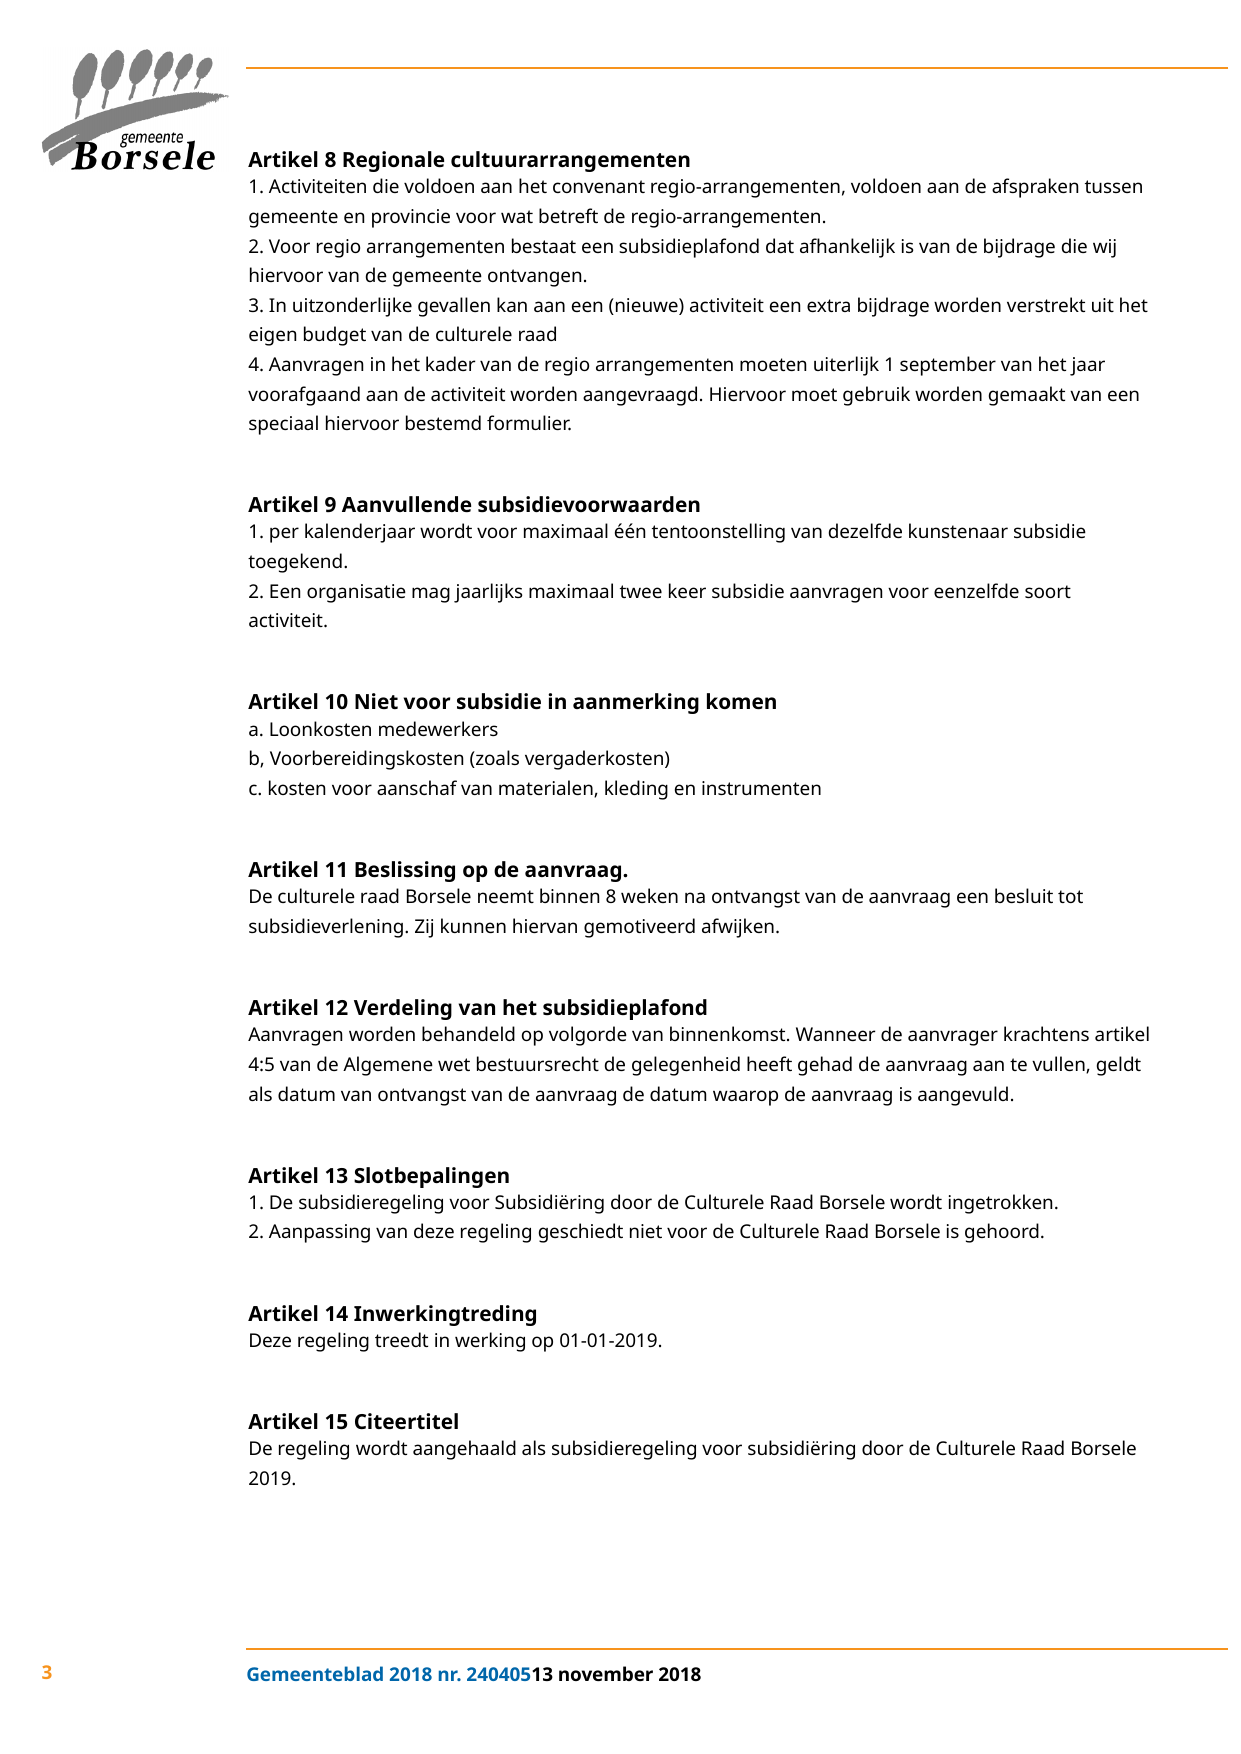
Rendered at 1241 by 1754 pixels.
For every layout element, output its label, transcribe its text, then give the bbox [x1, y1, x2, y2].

text Artikel 11 Beslissing op de aanvraag. [248, 855, 1152, 883]
text De regeling wordt aangehaald als subsidieregeling voor subsidiëring door de Culturele Raad Borsele 2019. [248, 1436, 1152, 1491]
text 4. Aanvragen in het kader van de regio arrangementen moeten uiterlijk 1 september van het jaar voorafgaand aan de activiteit worden aangevraagd. Hiervoor moet gebruik worden gemaakt van een speciaal hiervoor bestemd formulier. [248, 351, 1152, 436]
text De culturele raad Borsele neemt binnen 8 weken na ontvangst van de aanvraag een besluit tot subsidieverlening. Zij kunnen hiervan gemotiveerd afwijken. [248, 883, 1152, 939]
text Aanvragen worden behandeld op volgorde van binnenkomst. Wanneer de aanvrager krachtens artikel 4:5 van de Algemene wet bestuursrecht de gelegenheid heeft gehad de aanvraag aan te vullen, geldt als datum van ontvangst van de aanvraag de datum waarop de aanvraag is aangevuld. [248, 1022, 1152, 1106]
text Artikel 15 Citeertitel [248, 1407, 1152, 1436]
text Artikel 9 Aanvullende subsidievoorwaarden [248, 490, 1152, 519]
text Artikel 13 Slotbepalingen [248, 1161, 1152, 1189]
text Deze regeling treedt in werking op 01-01-2019. [248, 1327, 1152, 1353]
text 1. Activiteiten die voldoen aan het convenant regio-arrangementen, voldoen aan de afspraken tussen gemeente en provincie voor wat betreft de regio-arrangementen. [248, 174, 1152, 229]
text Artikel 10 Niet voor subsidie in aanmerking komen [248, 687, 1152, 716]
text c. kosten voor aanschaf van materialen, kleding en instrumenten [248, 775, 1152, 801]
text 2. Voor regio arrangementen bestaat een subsidieplafond dat afhankelijk is van de bijdrage die wij hiervoor van de gemeente ontvangen. [248, 233, 1152, 288]
text a. Loonkosten medewerkers [248, 716, 1152, 742]
text 2. Aanpassing van deze regeling geschiedt niet voor de Culturele Raad Borsele is gehoord. [248, 1219, 1152, 1244]
text Artikel 12 Verdeling van het subsidieplafond [248, 993, 1152, 1022]
text 1. De subsidieregeling voor Subsidiëring door de Culturele Raad Borsele wordt ingetrokken. [248, 1189, 1152, 1215]
text 3. In uitzonderlijke gevallen kan aan een (nieuwe) activiteit een extra bijdrage worden verstrekt uit het eigen budget van de culturele raad [248, 292, 1152, 347]
text Artikel 8 Regionale cultuurarrangementen [248, 145, 1152, 174]
text 1. per kalenderjaar wordt voor maximaal één tentoonstelling van dezelfde kunstenaar subsidie toegekend. [248, 519, 1152, 574]
text b, Voorbereidingskosten (zoals vergaderkosten) [248, 746, 1152, 771]
text 2. Een organisatie mag jaarlijks maximaal twee keer subsidie aanvragen voor eenzelfde soort activiteit. [248, 578, 1152, 633]
picture [41, 47, 231, 172]
text Artikel 14 Inwerkingtreding [248, 1299, 1152, 1327]
